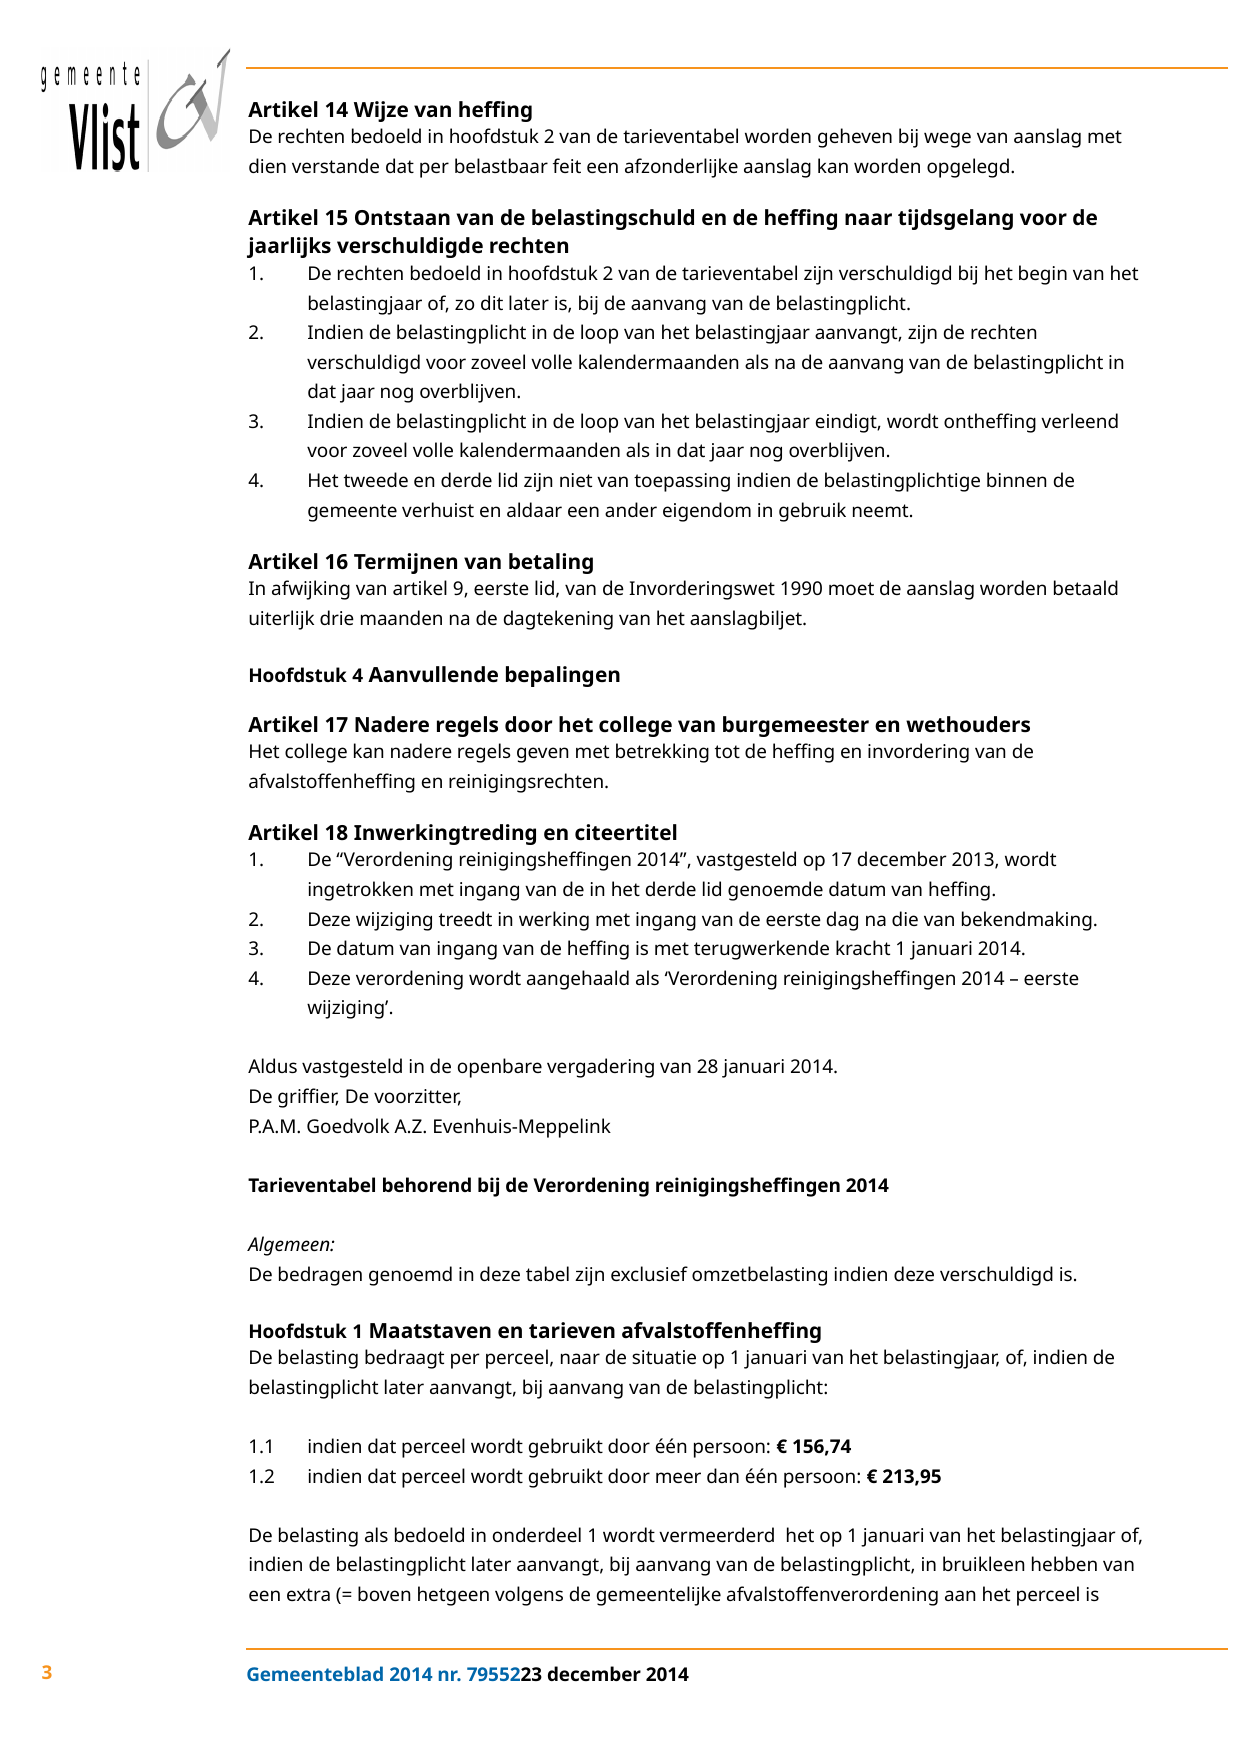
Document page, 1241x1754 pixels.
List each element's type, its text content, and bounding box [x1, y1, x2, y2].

list De datum van ingang van de heffing is met terugwerkende kracht 1 januari 2014. [248, 935, 1152, 961]
list Indien de belastingplicht in de loop van het belastingjaar aanvangt, zijn de rechten verschuldigd voor zoveel volle kalendermaanden als na de aanvang van de belastingplicht in dat jaar nog overblijven. [248, 319, 1152, 404]
list Deze wijziging treedt in werking met ingang van de eerste dag na die van bekendmaking. [248, 906, 1152, 932]
list Indien de belastingplicht in de loop van het belastingjaar eindigt, wordt ontheffing verleend voor zoveel volle kalendermaanden als in dat jaar nog overblijven. [248, 408, 1152, 463]
list Deze verordening wordt aangehaald als ‘Verordening reinigingsheffingen 2014 – eerste wijziging’. [248, 965, 1152, 1020]
text Aldus vastgesteld in de openbare vergadering van 28 januari 2014. [248, 1054, 1152, 1079]
picture [41, 47, 231, 172]
list indien dat perceel wordt gebruikt door één persoon: € 156,74 [248, 1433, 1152, 1459]
text In afwijking van artikel 9, eerste lid, van de Invorderingswet 1990 moet de aanslag worden betaald [248, 576, 1152, 601]
text Algemeen: [248, 1231, 1152, 1257]
text De rechten bedoeld in hoofdstuk 2 van de tarieventabel worden geheven bij wege van aanslag met dien verstande dat per belastbaar feit een afzonderlijke aanslag kan worden opgelegd. [248, 123, 1152, 178]
text Tarieventabel behorend bij de Verordening reinigingsheffingen 2014 [248, 1172, 1152, 1198]
text De belasting als bedoeld in onderdeel 1 wordt vermeerderd het op 1 januari van het belastingjaar of, indien de belastingplicht later aanvangt, bij aanvang van de belastingplicht, in bruikleen hebben van een extra (= boven hetgeen volgens de gemeentelijke afvalstoffenverordening aan het perceel is [248, 1522, 1152, 1607]
text De belasting bedraagt per perceel, naar de situatie op 1 januari van het belastingjaar, of, indien de belastingplicht later aanvangt, bij aanvang van de belastingplicht: [248, 1344, 1152, 1400]
text Artikel 16 Termijnen van betaling [248, 547, 1152, 576]
list De “Verordening reinigingsheffingen 2014”, vastgesteld op 17 december 2013, wordt ingetrokken met ingang van de in het derde lid genoemde datum van heffing. [248, 847, 1152, 902]
text Artikel 14 Wijze van heffing [248, 95, 1152, 123]
text Hoofdstuk 4 Aanvullende bepalingen [248, 661, 1152, 689]
text De bedragen genoemd in deze tabel zijn exclusief omzetbelasting indien deze verschuldigd is. [248, 1261, 1152, 1287]
list De rechten bedoeld in hoofdstuk 2 van de tarieventabel zijn verschuldigd bij het begin van het belastingjaar of, zo dit later is, bij de aanvang van de belastingplicht. [248, 260, 1152, 315]
text P.A.M. Goedvolk A.Z. Evenhuis-Meppelink [248, 1113, 1152, 1139]
text Hoofdstuk 1 Maatstaven en tarieven afvalstoffenheffing [248, 1316, 1152, 1344]
list Het tweede en derde lid zijn niet van toepassing indien de belastingplichtige binnen de gemeente verhuist en aldaar een ander eigendom in gebruik neemt. [248, 467, 1152, 522]
text Artikel 18 Inwerkingtreding en citeertitel [248, 818, 1152, 847]
text uiterlijk drie maanden na de dagtekening van het aanslagbiljet. [248, 605, 1152, 631]
text Artikel 15 Ontstaan van de belastingschuld en de heffing naar tijdsgelang voor de jaarlijks verschuldigde rechten [248, 203, 1152, 260]
text De griffier, De voorzitter, [248, 1083, 1152, 1109]
text Het college kan nadere regels geven met betrekking tot de heffing en invordering van de afvalstoffenheffing en reinigingsrechten. [248, 738, 1152, 793]
text Artikel 17 Nadere regels door het college van burgemeester en wethouders [248, 710, 1152, 738]
list indien dat perceel wordt gebruikt door meer dan één persoon: € 213,95 [248, 1463, 1152, 1489]
